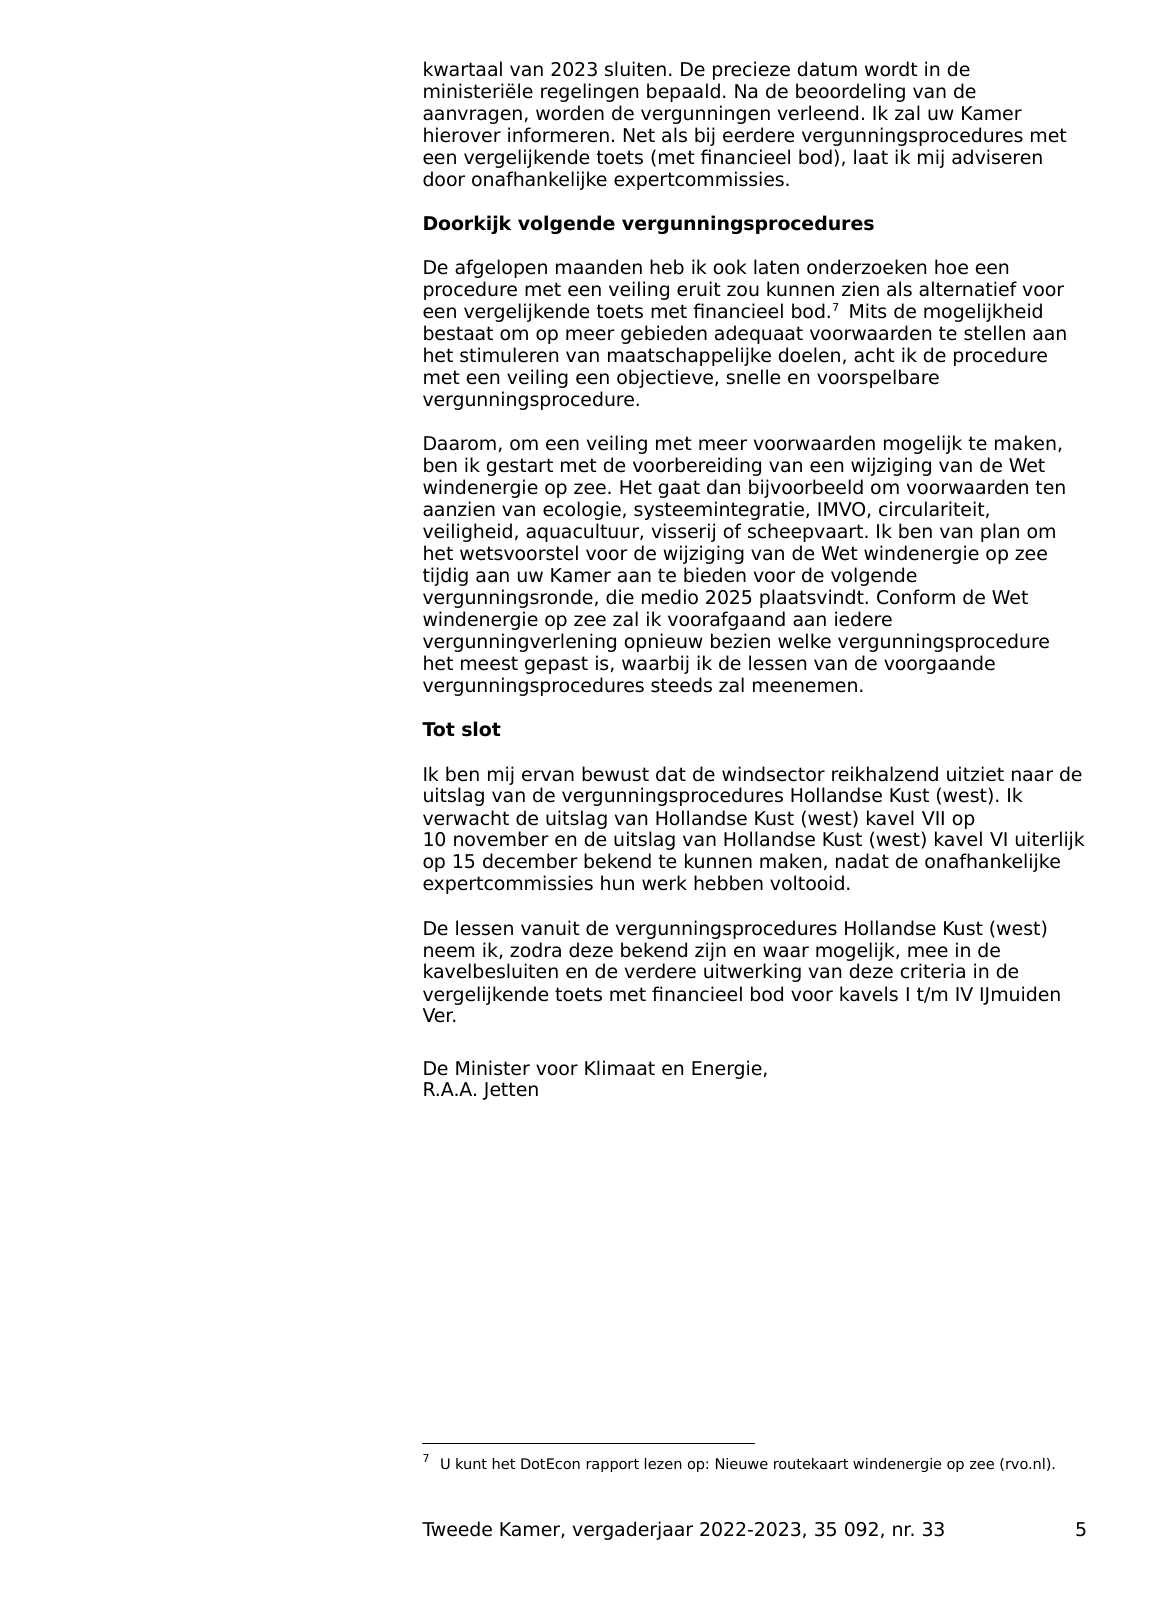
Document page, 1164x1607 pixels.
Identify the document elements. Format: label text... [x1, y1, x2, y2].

text U kunt het DotEcon rapport lezen op: Nieuwe routekaart windenergie op zee (rvo.nl). [422, 1452, 1087, 1474]
text De afgelopen maanden heb ik ook laten onderzoeken hoe een procedure met een veiling eruit zou kunnen zien als alternatief voor een vergelijkende toets met financieel bod. Mits de mogelijkheid bestaat om op meer gebieden adequaat voorwaarden te stellen aan het stimuleren van maatschappelijke doelen, acht ik de procedure met een veiling een objectieve, snelle en voorspelbare vergunningsprocedure. [422, 257, 1087, 411]
subtitle Doorkijk volgende vergunningsprocedures [422, 213, 1087, 235]
text Ik ben mij ervan bewust dat de windsector reikhalzend uitziet naar de uitslag van de vergunningsprocedures Hollandse Kust (west). Ik verwacht de uitslag van Hollandse Kust (west) kavel VII op 10 november en de uitslag van Hollandse Kust (west) kavel VI uiterlijk op 15 december bekend te kunnen maken, nadat de onafhankelijke expertcommissies hun werk hebben voltooid. [422, 763, 1087, 895]
subtitle Tot slot [422, 719, 1087, 741]
text De Minister voor Klimaat en Energie, R.A.A. Jetten [422, 1057, 1087, 1101]
text kwartaal van 2023 sluiten. De precieze datum wordt in de ministeriële regelingen bepaald. Na de beoordeling van de aanvragen, worden de vergunningen verleend. Ik zal uw Kamer hierover informeren. Net als bij eerdere vergunningsprocedures met een vergelijkende toets (met financieel bod), laat ik mij adviseren door onafhankelijke expertcommissies. [422, 59, 1087, 191]
text Daarom, om een veiling met meer voorwaarden mogelijk te maken, ben ik gestart met de voorbereiding van een wijziging van de Wet windenergie op zee. Het gaat dan bijvoorbeeld om voorwaarden ten aanzien van ecologie, systeemintegratie, IMVO, circulariteit, veiligheid, aquacultuur, visserij of scheepvaart. Ik ben van plan om het wetsvoorstel voor de wijziging van de Wet windenergie op zee tijdig aan uw Kamer aan te bieden voor de volgende vergunningsronde, die medio 2025 plaatsvindt. Conform de Wet windenergie op zee zal ik voorafgaand aan iedere vergunningverlening opnieuw bezien welke vergunningsprocedure het meest gepast is, waarbij ik de lessen van de voorgaande vergunningsprocedures steeds zal meenemen. [422, 433, 1087, 697]
text De lessen vanuit de vergunningsprocedures Hollandse Kust (west) neem ik, zodra deze bekend zijn en waar mogelijk, mee in de kavelbesluiten en de verdere uitwerking van deze criteria in de vergelijkende toets met financieel bod voor kavels I t/m IV IJmuiden Ver. [422, 917, 1087, 1027]
